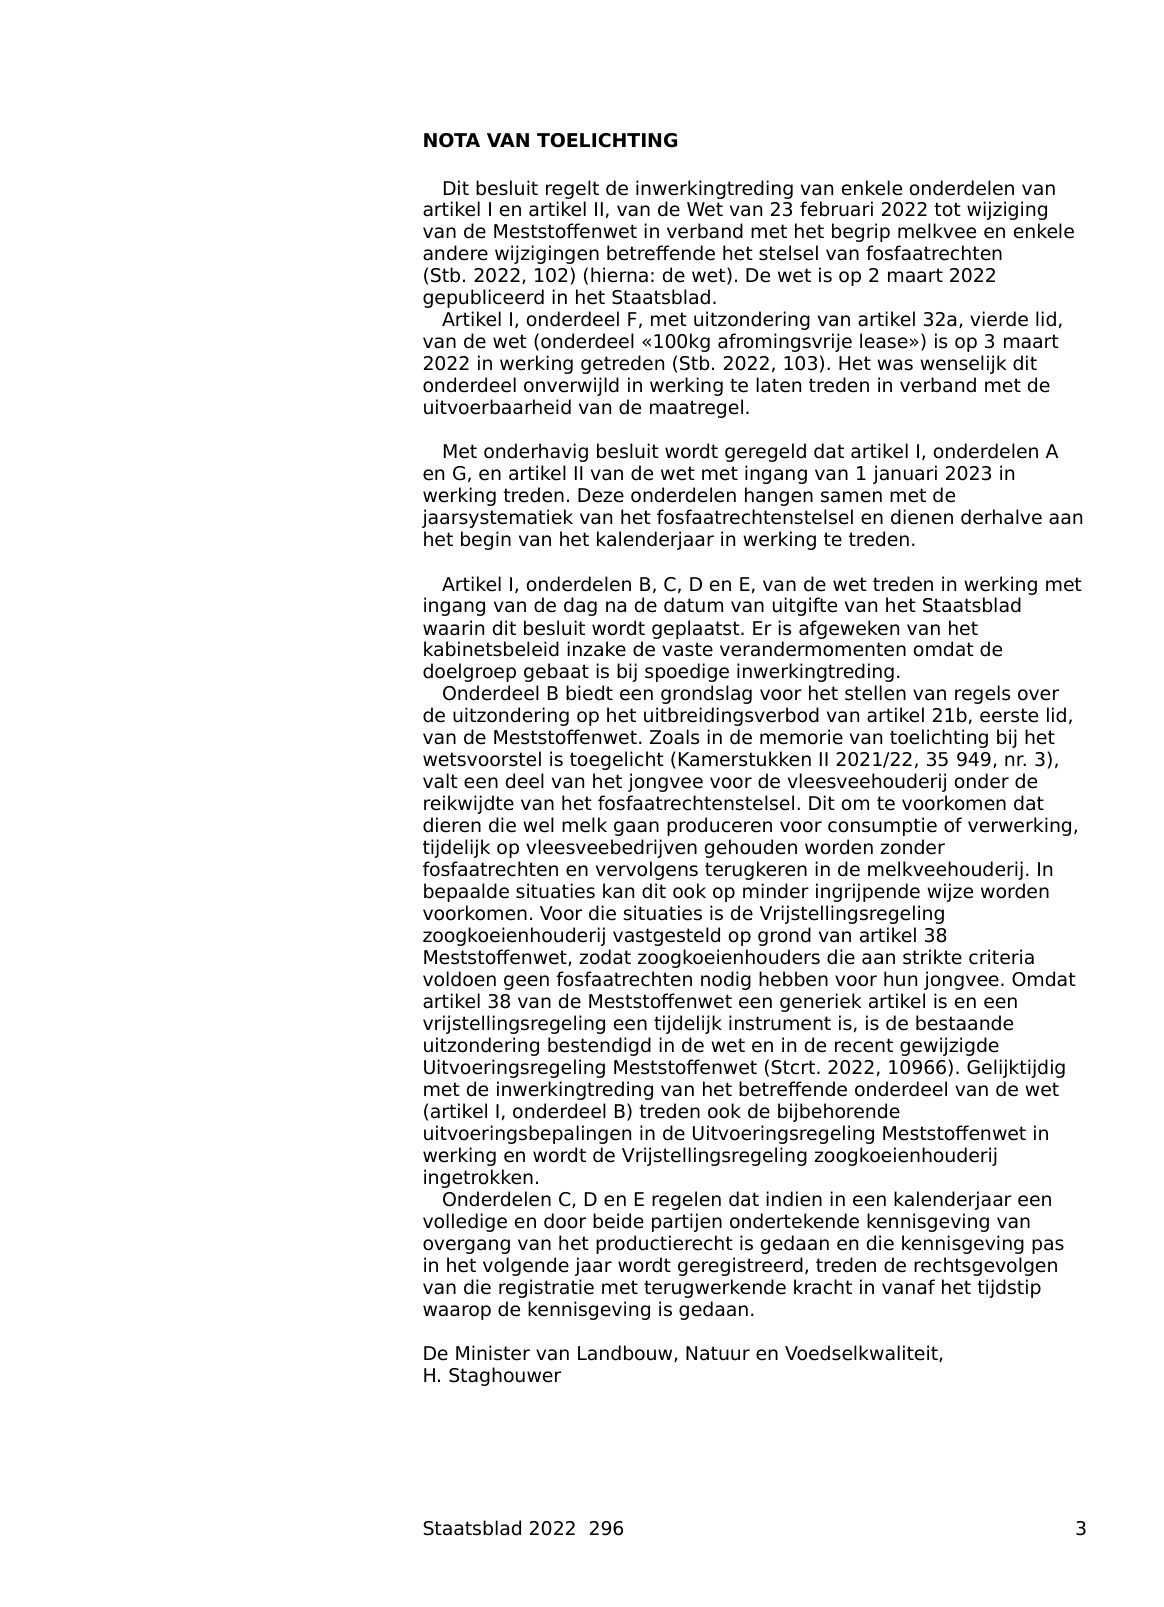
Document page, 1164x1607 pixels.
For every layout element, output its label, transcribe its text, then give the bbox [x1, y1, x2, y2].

text De Minister van Landbouw, Natuur en Voedselkwaliteit, H. Staghouwer [422, 1343, 1087, 1387]
text Artikel I, onderdelen B, C, D en E, van de wet treden in werking met ingang van de dag na de datum van uitgifte van het Staatsblad waarin dit besluit wordt geplaatst. Er is afgeweken van het kabinetsbeleid inzake de vaste verandermomenten omdat de doelgroep gebaat is bij spoedige inwerkingtreding. [422, 573, 1087, 683]
text Dit besluit regelt de inwerkingtreding van enkele onderdelen van artikel I en artikel II, van de Wet van 23 februari 2022 tot wijziging van de Meststoffenwet in verband met het begrip melkvee en enkele andere wijzigingen betreffende het stelsel van fosfaatrechten (Stb. 2022, 102) (hierna: de wet). De wet is op 2 maart 2022 gepubliceerd in het Staatsblad. [422, 177, 1087, 309]
text Met onderhavig besluit wordt geregeld dat artikel I, onderdelen A en G, en artikel II van de wet met ingang van 1 januari 2023 in werking treden. Deze onderdelen hangen samen met de jaarsystematiek van het fosfaatrechtenstelsel en dienen derhalve aan het begin van het kalenderjaar in werking te treden. [422, 441, 1087, 551]
text Onderdelen C, D en E regelen dat indien in een kalenderjaar een volledige en door beide partijen ondertekende kennisgeving van overgang van het productierecht is gedaan en die kennisgeving pas in het volgende jaar wordt geregistreerd, treden de rechtsgevolgen van die registratie met terugwerkende kracht in vanaf het tijdstip waarop de kennisgeving is gedaan. [422, 1189, 1087, 1321]
subtitle NOTA VAN TOELICHTING [422, 130, 1087, 152]
text Artikel I, onderdeel F, met uitzondering van artikel 32a, vierde lid, van de wet (onderdeel «100kg afromingsvrije lease») is op 3 maart 2022 in werking getreden (Stb. 2022, 103). Het was wenselijk dit onderdeel onverwijld in werking te laten treden in verband met de uitvoerbaarheid van de maatregel. [422, 309, 1087, 419]
text Onderdeel B biedt een grondslag voor het stellen van regels over de uitzondering op het uitbreidingsverbod van artikel 21b, eerste lid, van de Meststoffenwet. Zoals in de memorie van toelichting bij het wetsvoorstel is toegelicht (Kamerstukken II 2021/22, 35 949, nr. 3), valt een deel van het jongvee voor de vleesveehouderij onder de reikwijdte van het fosfaatrechtenstelsel. Dit om te voorkomen dat dieren die wel melk gaan produceren voor consumptie of verwerking, tijdelijk op vleesveebedrijven gehouden worden zonder fosfaatrechten en vervolgens terugkeren in de melkveehouderij. In bepaalde situaties kan dit ook op minder ingrijpende wijze worden voorkomen. Voor die situaties is de Vrijstellingsregeling zoogkoeienhouderij vastgesteld op grond van artikel 38 Meststoffenwet, zodat zoogkoeienhouders die aan strikte criteria voldoen geen fosfaatrechten nodig hebben voor hun jongvee. Omdat artikel 38 van de Meststoffenwet een generiek artikel is en een vrijstellingsregeling een tijdelijk instrument is, is de bestaande uitzondering bestendigd in de wet en in de recent gewijzigde Uitvoeringsregeling Meststoffenwet (Stcrt. 2022, 10966). Gelijktijdig met de inwerkingtreding van het betreffende onderdeel van de wet (artikel I, onderdeel B) treden ook de bijbehorende uitvoeringsbepalingen in de Uitvoeringsregeling Meststoffenwet in werking en wordt de Vrijstellingsregeling zoogkoeienhouderij ingetrokken. [422, 683, 1087, 1189]
